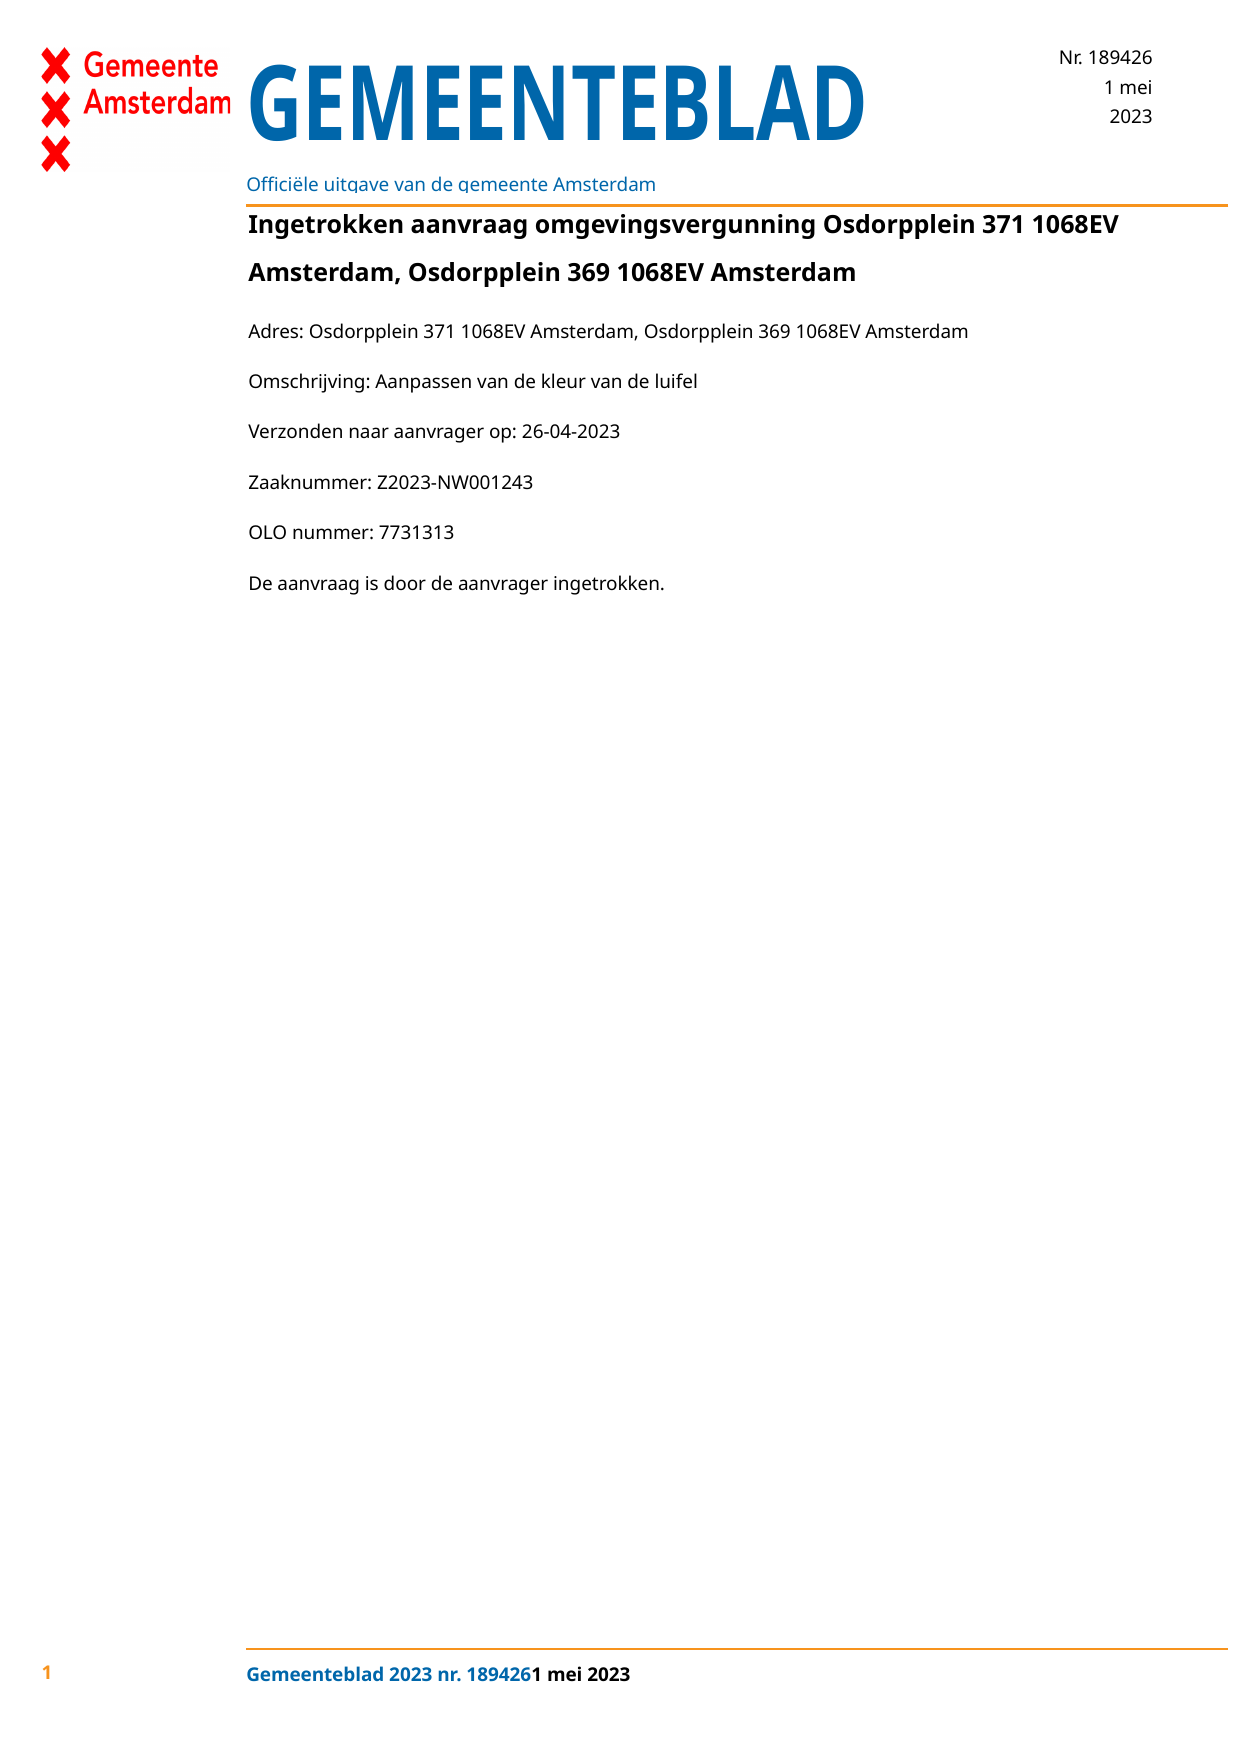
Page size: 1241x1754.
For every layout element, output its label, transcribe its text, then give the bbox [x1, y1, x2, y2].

picture [41, 47, 231, 172]
text OLO nummer: 7731313 [248, 519, 1152, 545]
text Zaaknummer: Z2023-NW001243 [248, 469, 1152, 495]
text Ingetrokken aanvraag omgevingsvergunning Osdorpplein 371 1068EV Amsterdam, Osdorpplein 369 1068EV Amsterdam [248, 207, 1152, 288]
text Adres: Osdorpplein 371 1068EV Amsterdam, Osdorpplein 369 1068EV Amsterdam [248, 318, 1152, 344]
text Verzonden naar aanvrager op: 26-04-2023 [248, 419, 1152, 444]
text Omschrijving: Aanpassen van de kleur van de luifel [248, 368, 1152, 394]
text De aanvraag is door de aanvrager ingetrokken. [248, 570, 1152, 596]
